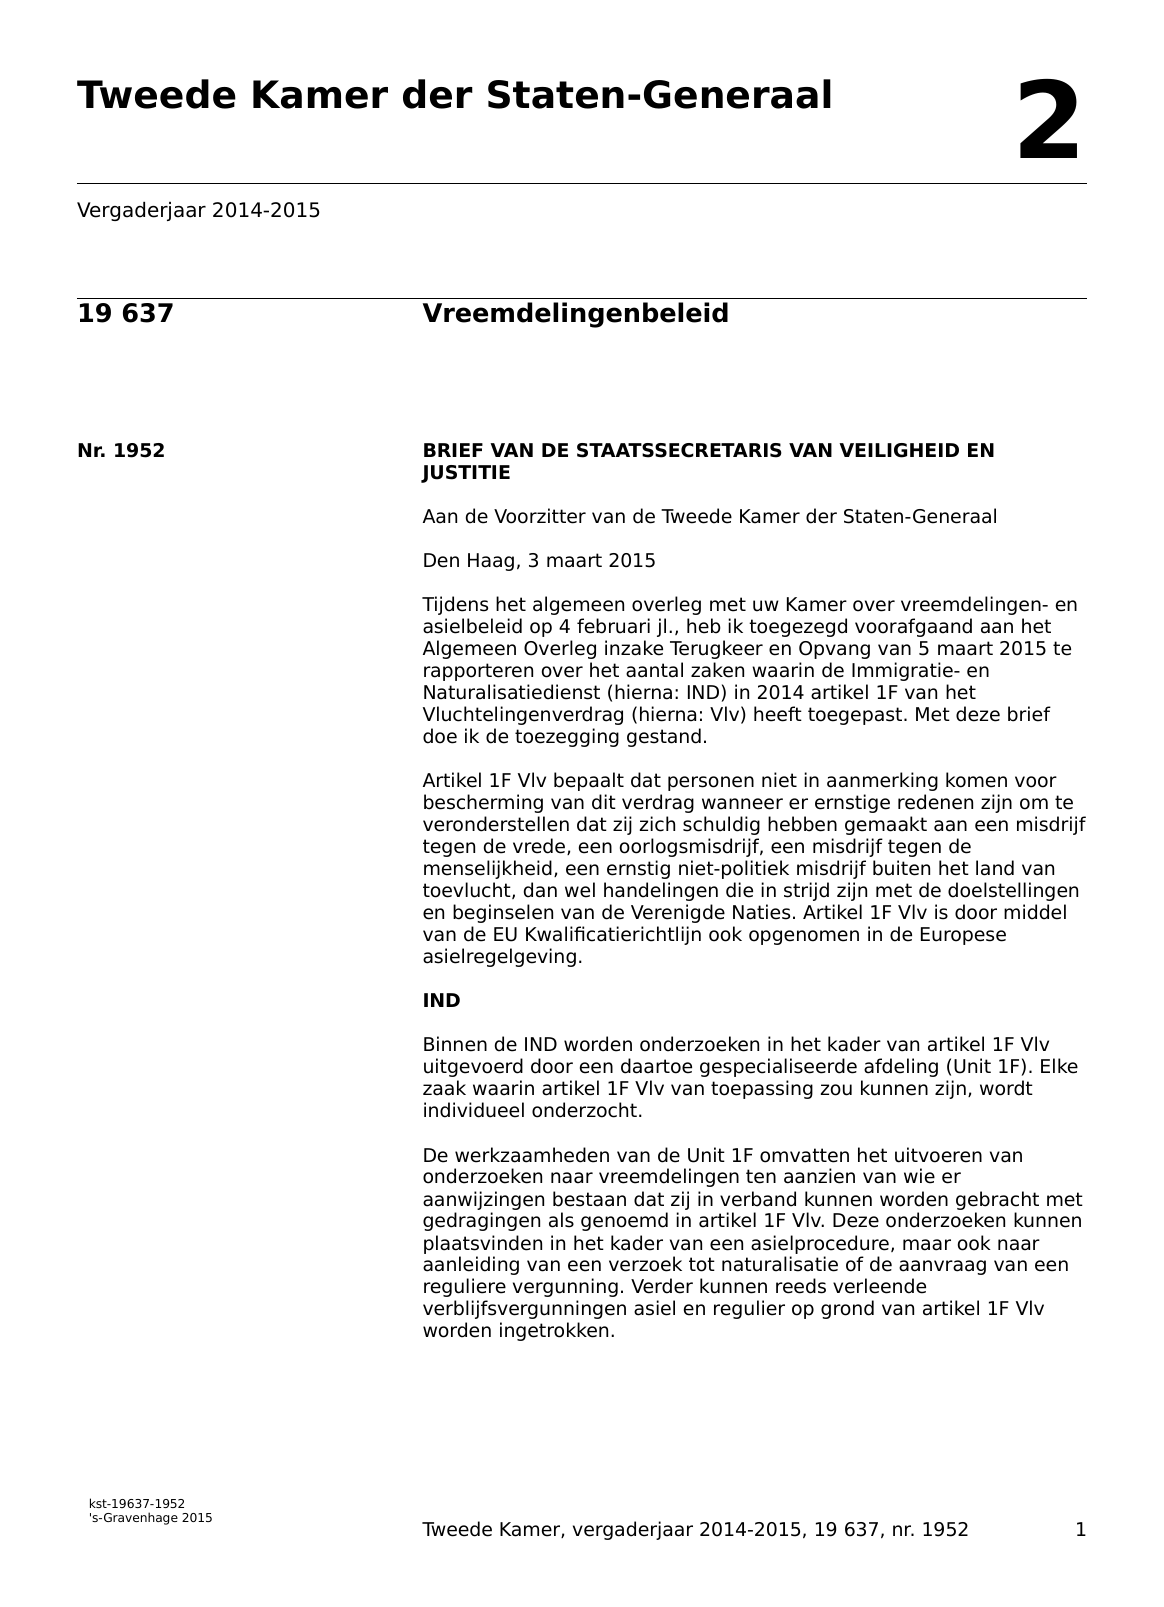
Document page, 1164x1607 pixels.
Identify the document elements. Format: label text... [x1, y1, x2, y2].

text Artikel 1F Vlv bepaalt dat personen niet in aanmerking komen voor bescherming van dit verdrag wanneer er ernstige redenen zijn om te veronderstellen dat zij zich schuldig hebben gemaakt aan een misdrijf tegen de vrede, een oorlogsmisdrijf, een misdrijf tegen de menselijkheid, een ernstig niet-politiek misdrijf buiten het land van toevlucht, dan wel handelingen die in strijd zijn met de doelstellingen en beginselen van de Verenigde Naties. Artikel 1F Vlv is door middel van de EU Kwalificatierichtlijn ook opgenomen in de Europese asielregelgeving. [422, 770, 1087, 968]
table_header 2 [886, 59, 1087, 183]
text De werkzaamheden van de Unit 1F omvatten het uitvoeren van onderzoeken naar vreemdelingen ten aanzien van wie er aanwijzingen bestaan dat zij in verband kunnen worden gebracht met gedragingen als genoemd in artikel 1F Vlv. Deze onderzoeken kunnen plaatsvinden in het kader van een asielprocedure, maar ook naar aanleiding van een verzoek tot naturalisatie of de aanvraag van een reguliere vergunning. Verder kunnen reeds verleende verblijfsvergunningen asiel en regulier op grond van artikel 1F Vlv worden ingetrokken. [422, 1144, 1087, 1342]
subtitle 19 637 Vreemdelingenbeleid [77, 299, 1087, 329]
table_cell Vergaderjaar 2014-2015 [77, 184, 1087, 298]
text Tijdens het algemeen overleg met uw Kamer over vreemdelingen- en asielbeleid op 4 februari jl., heb ik toegezegd voorafgaand aan het Algemeen Overleg inzake Terugkeer en Opvang van 5 maart 2015 te rapporteren over het aantal zaken waarin de Immigratie- en Naturalisatiedienst (hierna: IND) in 2014 artikel 1F van het Vluchtelingenverdrag (hierna: Vlv) heeft toegepast. Met deze brief doe ik de toezegging gestand. [422, 594, 1087, 748]
text 's-Gravenhage 2015 [88, 1511, 323, 1525]
subtitle IND [422, 990, 1087, 1012]
table_header Tweede Kamer der Staten-Generaal [77, 59, 886, 183]
text Den Haag, 3 maart 2015 [422, 550, 1087, 572]
text Aan de Voorzitter van de Tweede Kamer der Staten-Generaal [422, 506, 1087, 528]
text kst-19637-1952 [88, 1497, 323, 1511]
subtitle Nr. 1952 BRIEF VAN DE STAATSSECRETARIS VAN VEILIGHEID EN JUSTITIE [77, 440, 1087, 484]
text Binnen de IND worden onderzoeken in het kader van artikel 1F Vlv uitgevoerd door een daartoe gespecialiseerde afdeling (Unit 1F). Elke zaak waarin artikel 1F Vlv van toepassing zou kunnen zijn, wordt individueel onderzocht. [422, 1034, 1087, 1122]
